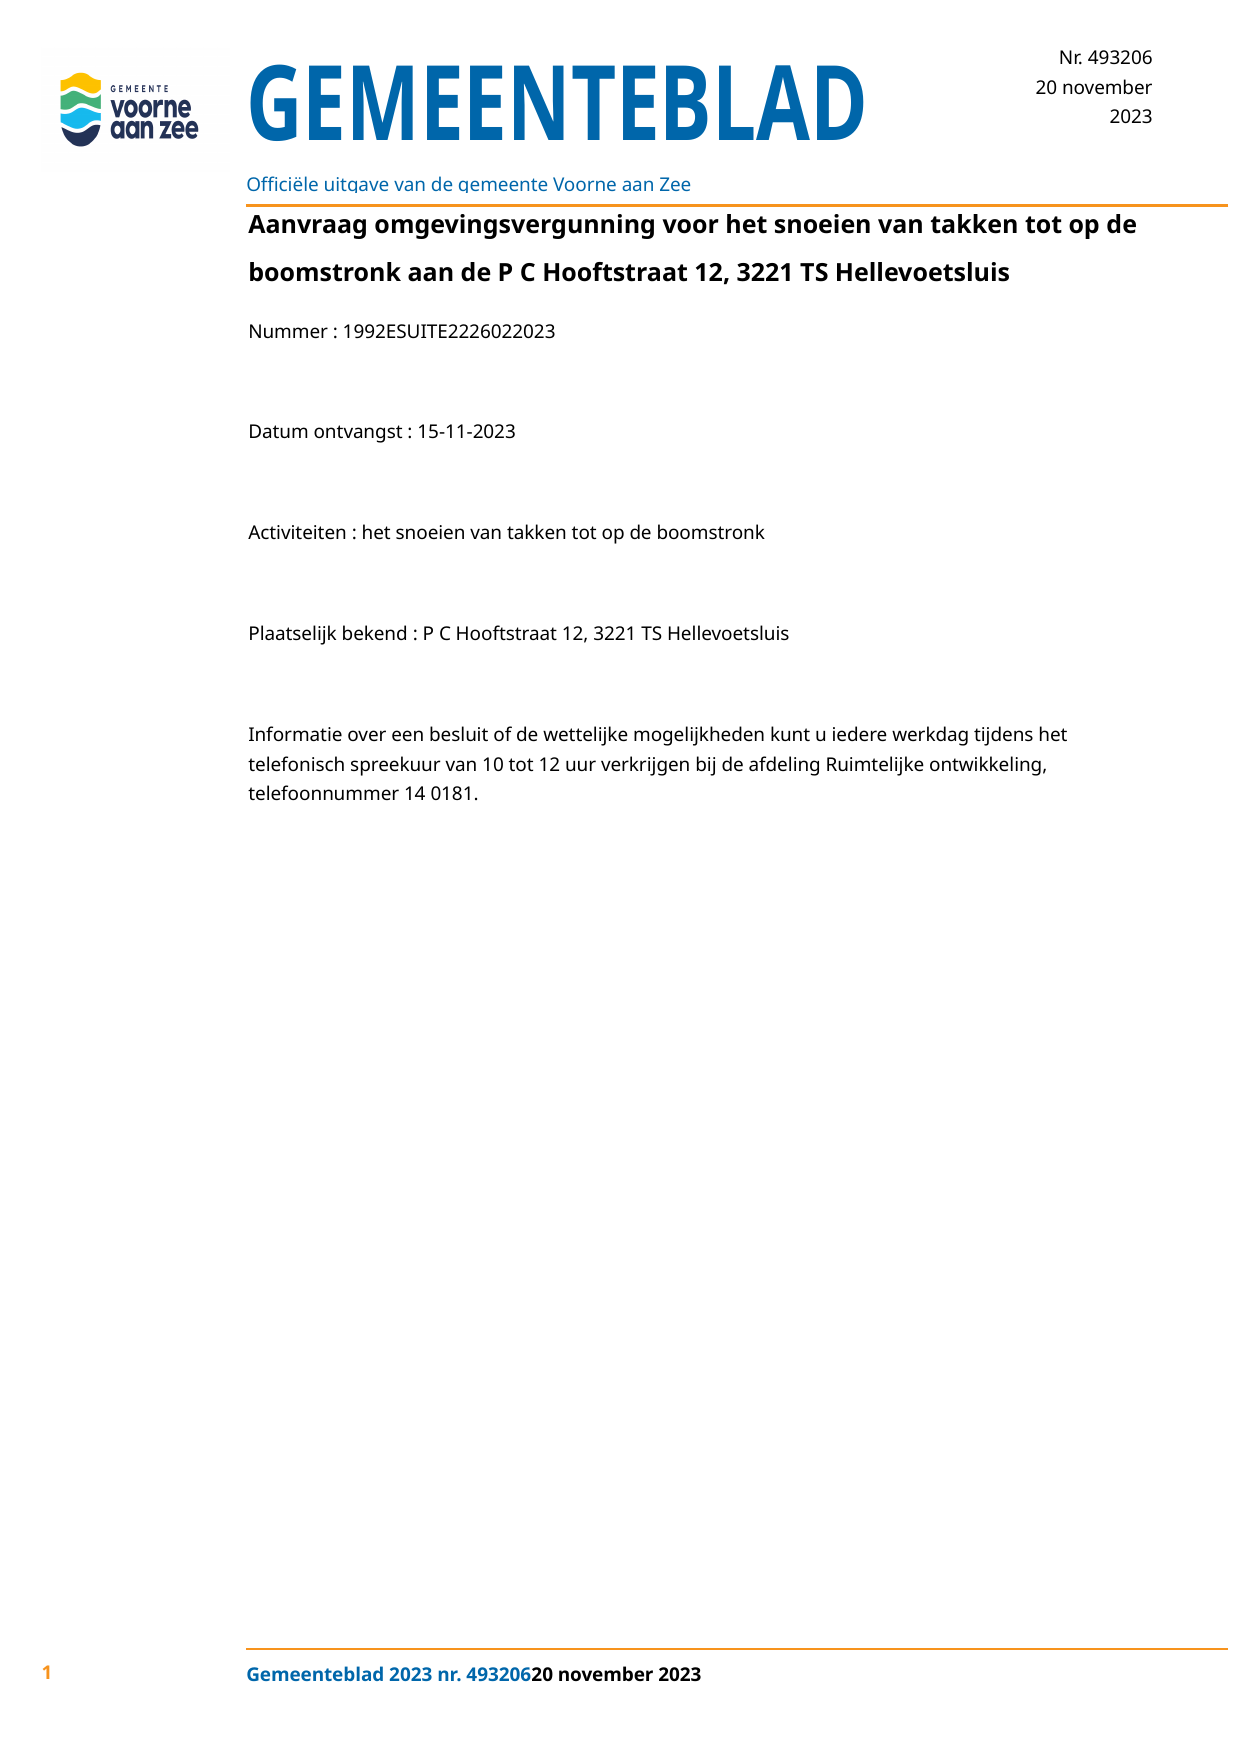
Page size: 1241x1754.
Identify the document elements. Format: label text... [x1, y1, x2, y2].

picture [41, 47, 231, 172]
text Informatie over een besluit of de wettelijke mogelijkheden kunt u iedere werkdag tijdens het telefonisch spreekuur van 10 tot 12 uur verkrijgen bij de afdeling Ruimtelijke ontwikkeling, telefoonnummer 14 0181. [248, 721, 1152, 806]
text Aanvraag omgevingsvergunning voor het snoeien van takken tot op de boomstronk aan de P C Hooftstraat 12, 3221 TS Hellevoetsluis [248, 207, 1152, 288]
text Activiteiten : het snoeien van takken tot op de boomstronk [248, 519, 1152, 545]
text Nummer : 1992ESUITE2226022023 [248, 318, 1152, 344]
text Datum ontvangst : 15-11-2023 [248, 419, 1152, 444]
text Plaatselijk bekend : P C Hooftstraat 12, 3221 TS Hellevoetsluis [248, 620, 1152, 646]
